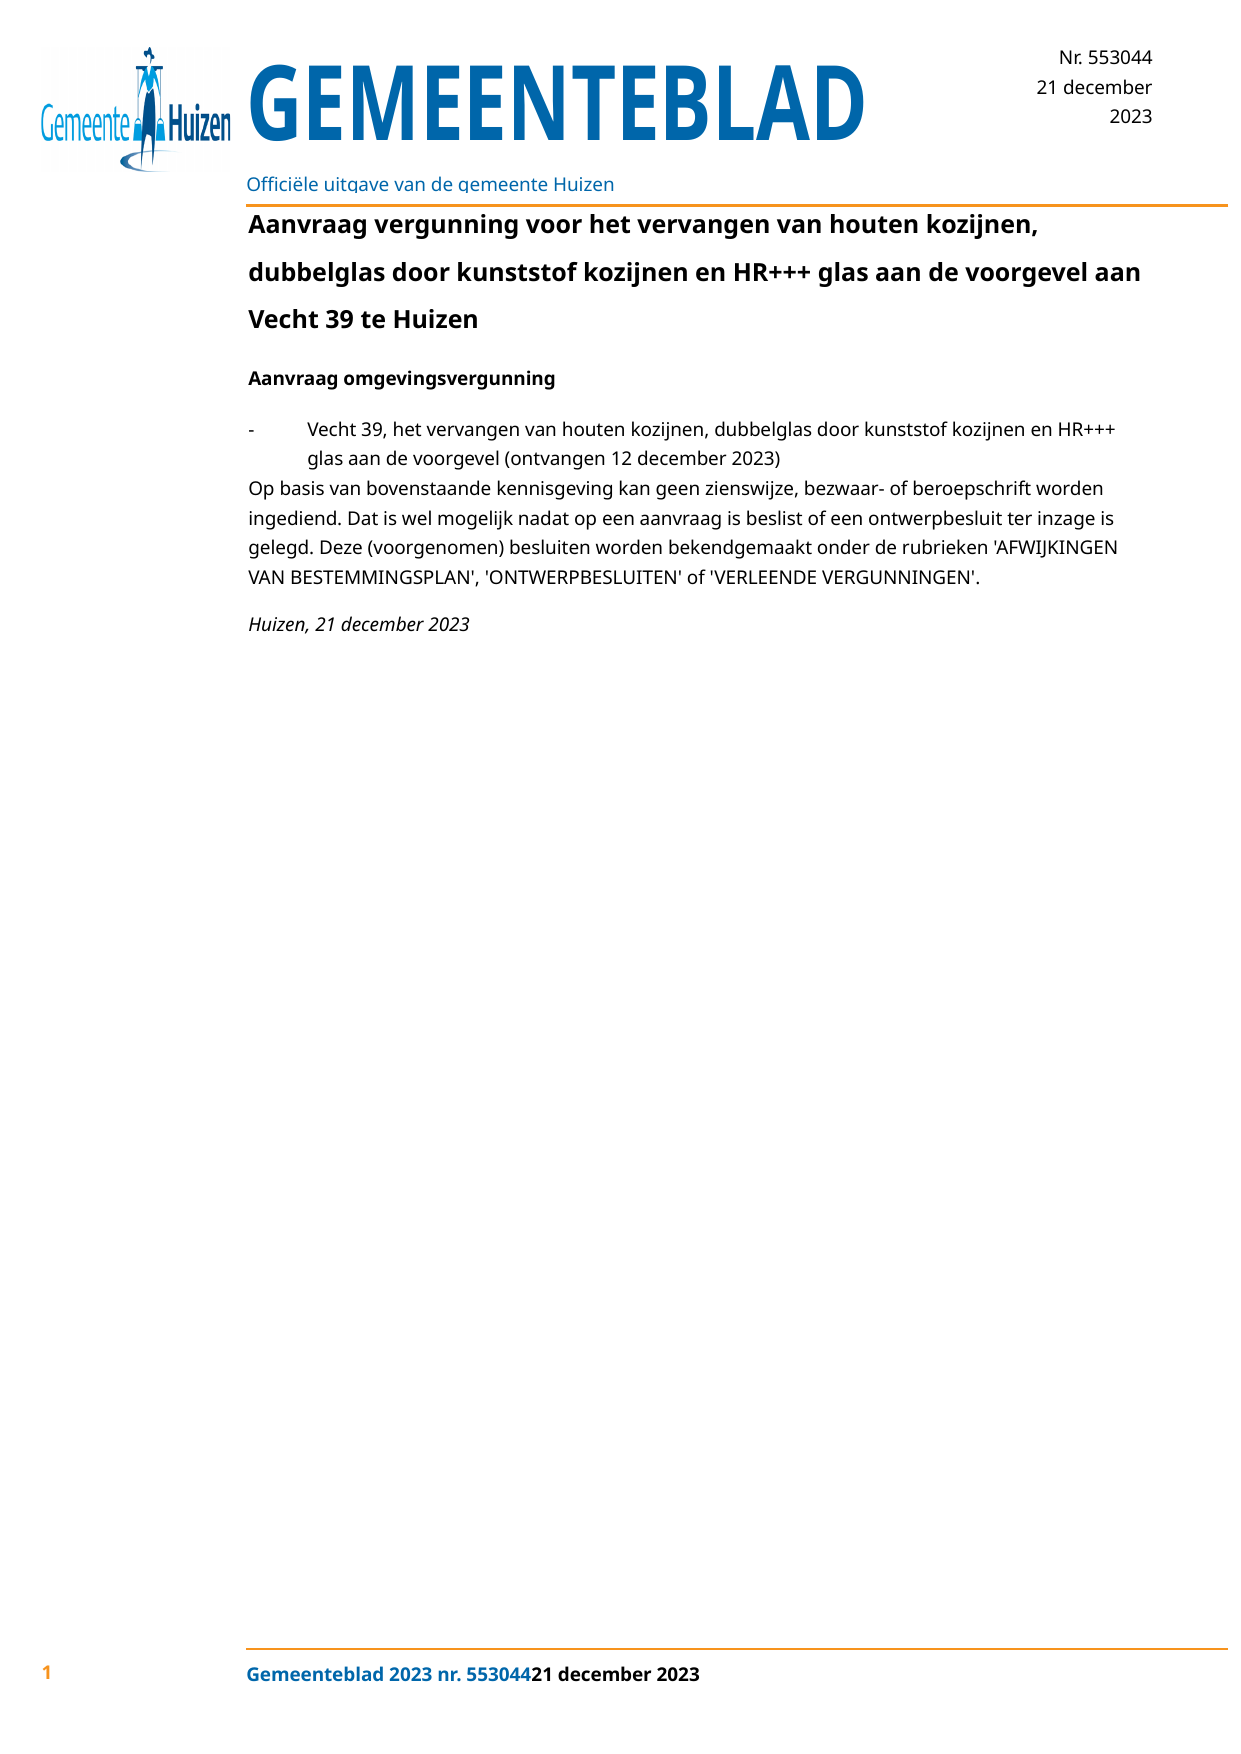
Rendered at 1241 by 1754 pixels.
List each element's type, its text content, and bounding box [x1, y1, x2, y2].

picture [41, 47, 231, 172]
text Op basis van bovenstaande kennisgeving kan geen zienswijze, bezwaar- of beroepschrift worden ingediend. Dat is wel mogelijk nadat op een aanvraag is beslist of een ontwerpbesluit ter inzage is gelegd. Deze (voorgenomen) besluiten worden bekendgemaakt onder de rubrieken 'AFWIJKINGEN VAN BESTEMMINGSPLAN', 'ONTWERPBESLUITEN' of 'VERLEENDE VERGUNNINGEN'. [248, 475, 1152, 589]
list Vecht 39, het vervangen van houten kozijnen, dubbelglas door kunststof kozijnen en HR+++ glas aan de voorgevel (ontvangen 12 december 2023) [248, 416, 1152, 471]
text Huizen, 21 december 2023 [248, 612, 1152, 637]
text Aanvraag vergunning voor het vervangen van houten kozijnen, dubbelglas door kunststof kozijnen en HR+++ glas aan de voorgevel aan Vecht 39 te Huizen [248, 207, 1152, 336]
text Aanvraag omgevingsvergunning [248, 366, 1152, 391]
